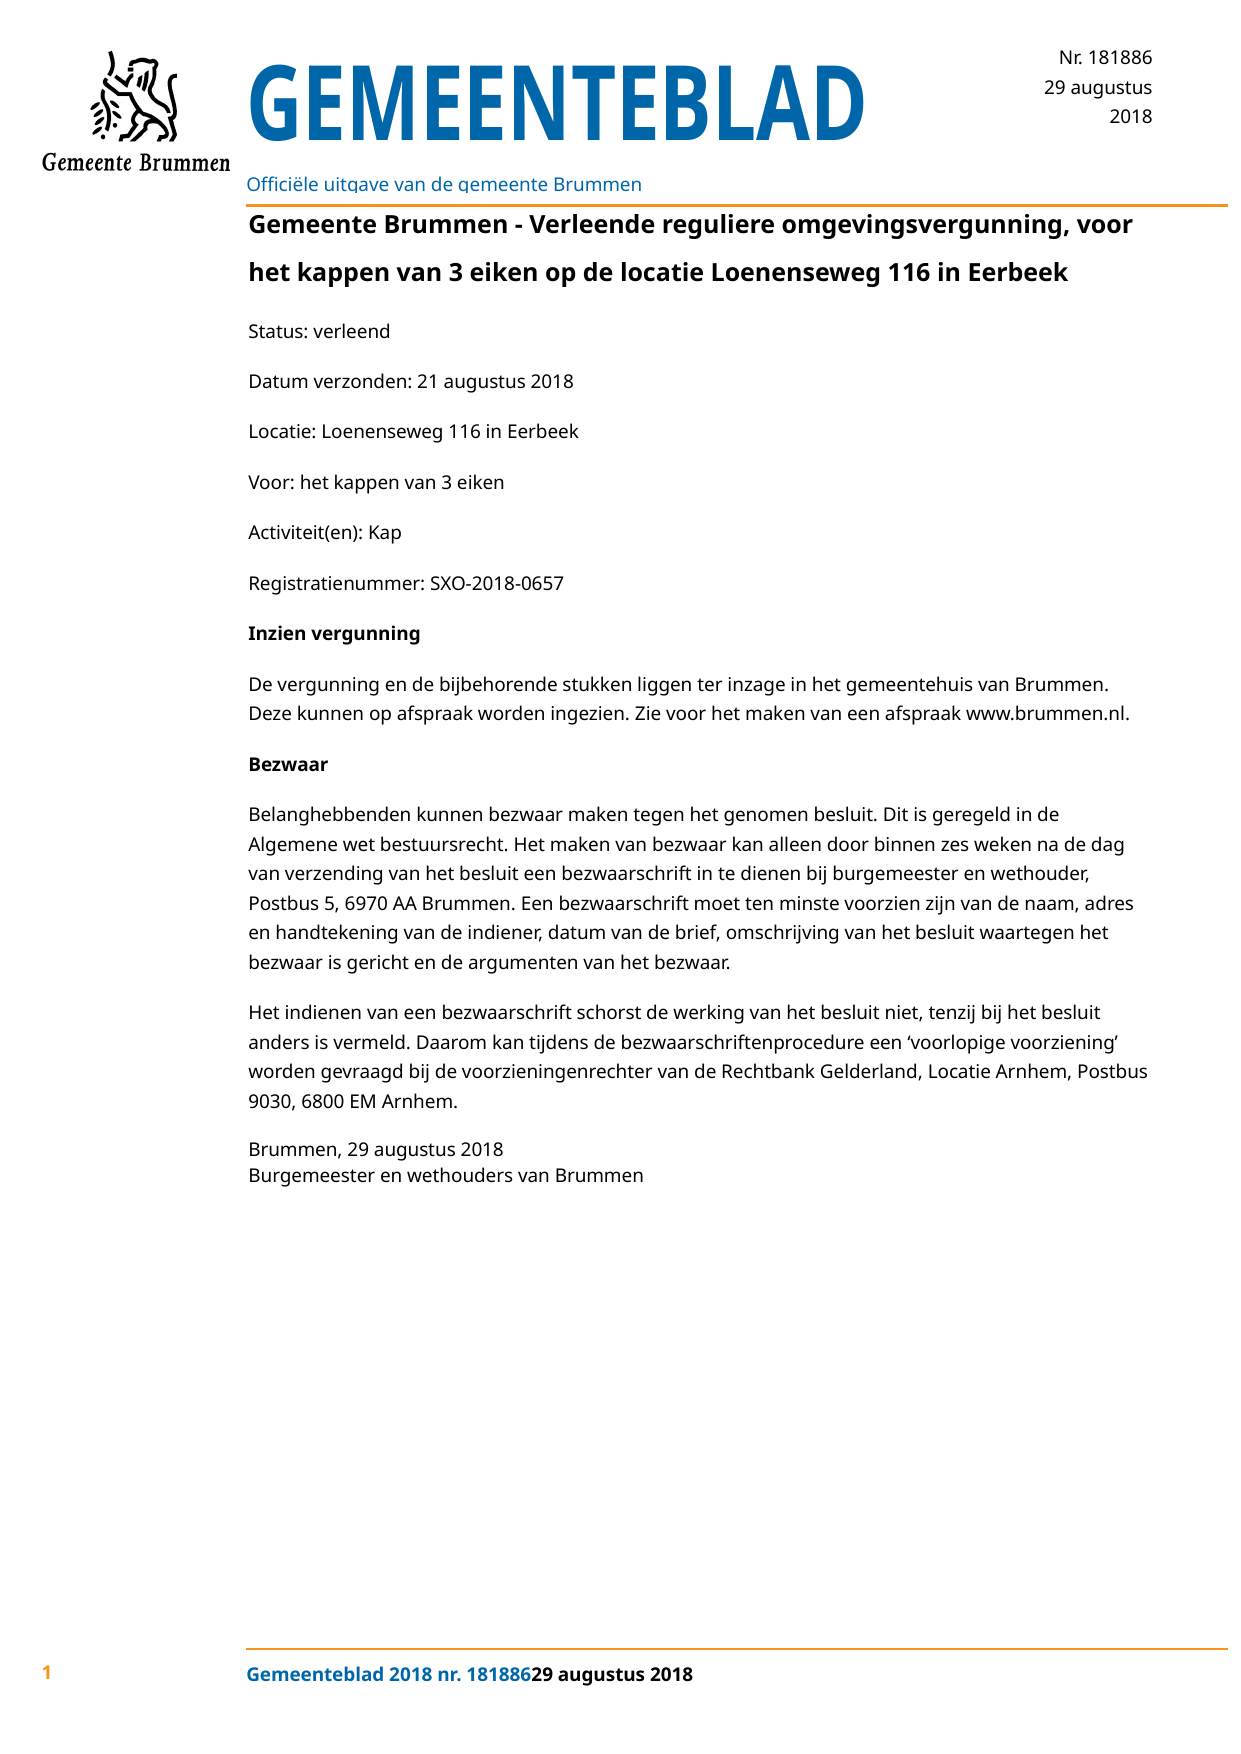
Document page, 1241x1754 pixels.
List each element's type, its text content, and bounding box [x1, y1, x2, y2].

text Registratienummer: SXO-2018-0657 [248, 570, 1152, 596]
text Status: verleend [248, 318, 1152, 344]
text Bezwaar [248, 751, 1152, 777]
text Belanghebbenden kunnen bezwaar maken tegen het genomen besluit. Dit is geregeld in de Algemene wet bestuursrecht. Het maken van bezwaar kan alleen door binnen zes weken na de dag van verzending van het besluit een bezwaarschrift in te dienen bij burgemeester en wethouder, Postbus 5, 6970 AA Brummen. Een bezwaarschrift moet ten minste voorzien zijn van de naam, adres en handtekening van de indiener, datum van de brief, omschrijving van het besluit waartegen het bezwaar is gericht en de argumenten van het bezwaar. [248, 801, 1152, 975]
text Voor: het kappen van 3 eiken [248, 469, 1152, 495]
picture [41, 47, 231, 172]
text Datum verzonden: 21 augustus 2018 [248, 368, 1152, 394]
text De vergunning en de bijbehorende stukken liggen ter inzage in het gemeentehuis van Brummen. Deze kunnen op afspraak worden ingezien. Zie voor het maken van een afspraak www.brummen.nl. [248, 671, 1152, 726]
text Het indienen van een bezwaarschrift schorst de werking van het besluit niet, tenzij bij het besluit anders is vermeld. Daarom kan tijdens de bezwaarschriftenprocedure een ‘voorlopige voorziening’ worden gevraagd bij de voorzieningenrechter van de Rechtbank Gelderland, Locatie Arnhem, Postbus 9030, 6800 EM Arnhem. [248, 999, 1152, 1114]
text Activiteit(en): Kap [248, 519, 1152, 545]
text Locatie: Loenenseweg 116 in Eerbeek [248, 419, 1152, 444]
text Brummen, 29 augustus 2018 [248, 1136, 1152, 1162]
text Inzien vergunning [248, 620, 1152, 646]
text Burgemeester en wethouders van Brummen [248, 1162, 1152, 1188]
text Gemeente Brummen - Verleende reguliere omgevingsvergunning, voor het kappen van 3 eiken op de locatie Loenenseweg 116 in Eerbeek [248, 207, 1152, 288]
